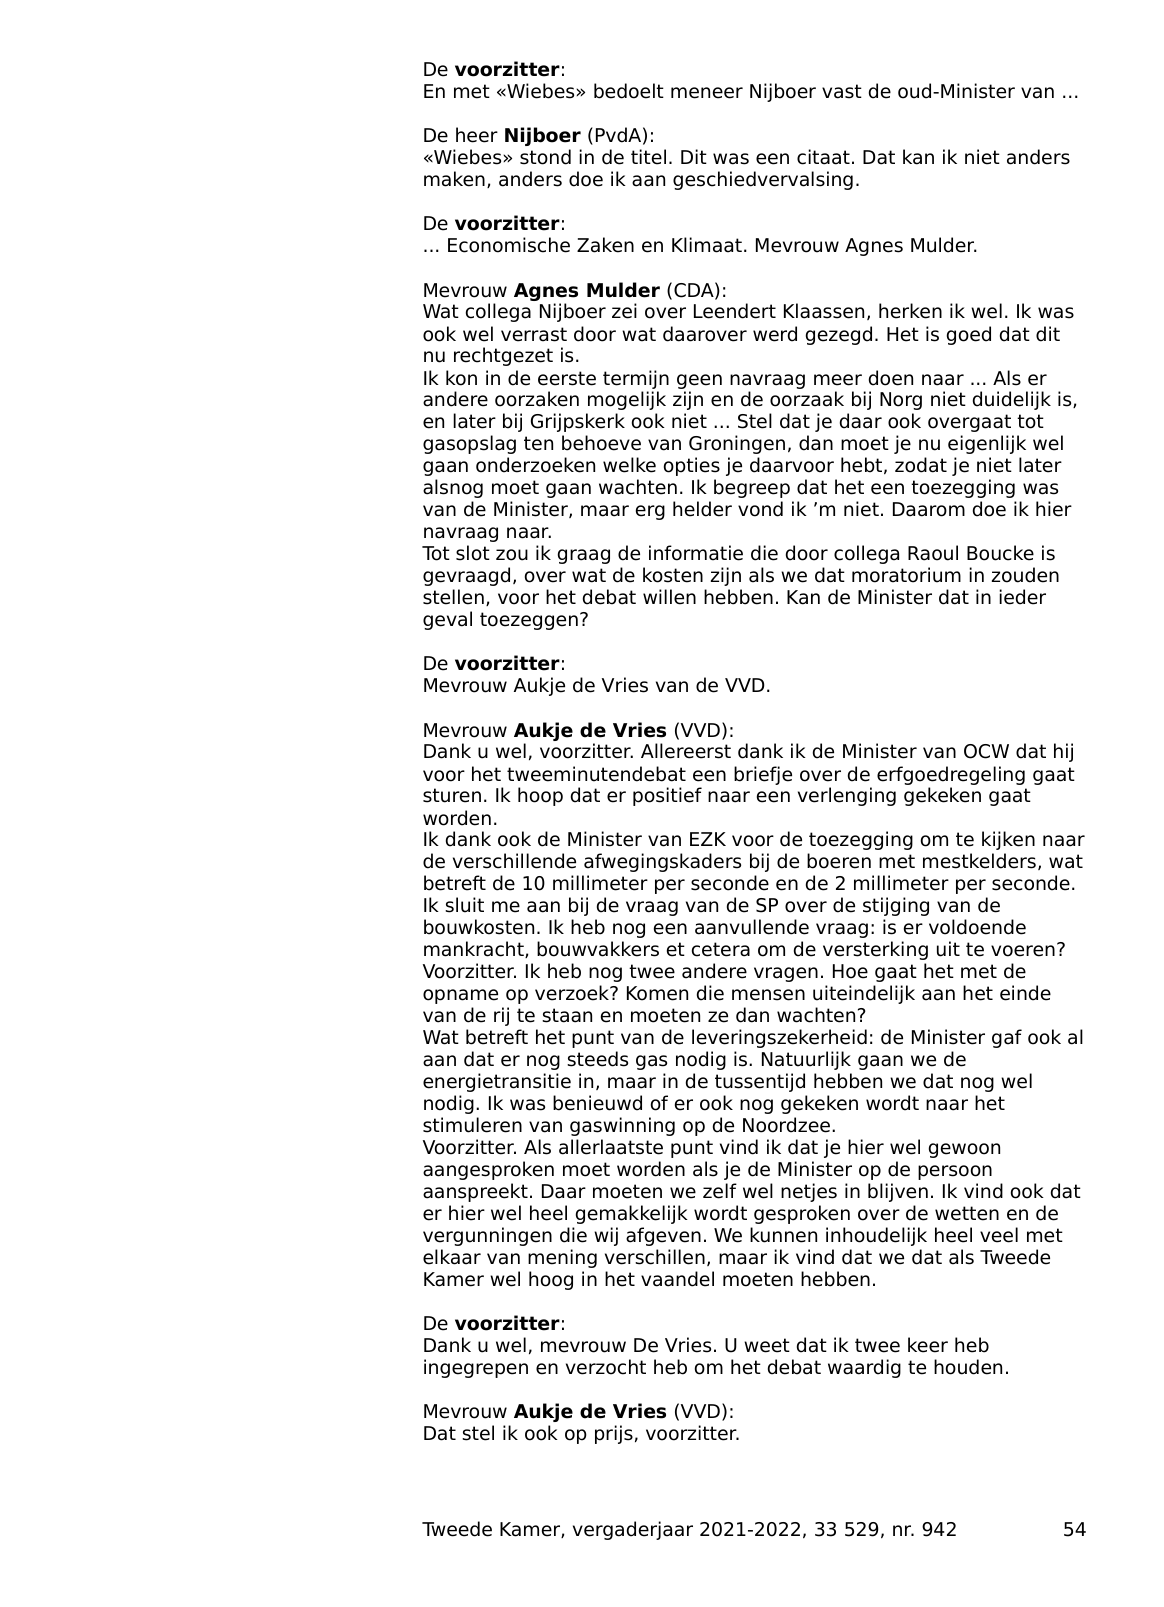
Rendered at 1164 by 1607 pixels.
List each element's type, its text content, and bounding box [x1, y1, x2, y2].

text Mevrouw Aukje de Vries van de VVD. [422, 675, 1087, 697]
text De voorzitter: [422, 1313, 1087, 1335]
text Mevrouw Aukje de Vries (VVD): [422, 719, 1087, 741]
text Dat stel ik ook op prijs, voorzitter. [422, 1423, 1087, 1445]
text Wat betreft het punt van de leveringszekerheid: de Minister gaf ook al aan dat er nog steeds gas nodig is. Natuurlijk gaan we de energietransitie in, maar in de tussentijd hebben we dat nog wel nodig. Ik was benieuwd of er ook nog gekeken wordt naar het stimuleren van gaswinning op de Noordzee. [422, 1027, 1087, 1137]
text De heer Nijboer (PvdA): [422, 125, 1087, 147]
text Wat collega Nijboer zei over Leendert Klaassen, herken ik wel. Ik was ook wel verrast door wat daarover werd gezegd. Het is goed dat dit nu rechtgezet is. [422, 301, 1087, 367]
text De voorzitter: [422, 59, 1087, 81]
text De voorzitter: [422, 653, 1087, 675]
text Voorzitter. Ik heb nog twee andere vragen. Hoe gaat het met de opname op verzoek? Komen die mensen uiteindelijk aan het einde van de rij te staan en moeten ze dan wachten? [422, 961, 1087, 1027]
text Mevrouw Agnes Mulder (CDA): [422, 279, 1087, 301]
text Ik dank ook de Minister van EZK voor de toezegging om te kijken naar de verschillende afwegingskaders bij de boeren met mestkelders, wat betreft de 10 millimeter per seconde en de 2 millimeter per seconde. [422, 829, 1087, 895]
text Dank u wel, voorzitter. Allereerst dank ik de Minister van OCW dat hij voor het tweeminutendebat een briefje over de erfgoedregeling gaat sturen. Ik hoop dat er positief naar een verlenging gekeken gaat worden. [422, 741, 1087, 829]
text Voorzitter. Als allerlaatste punt vind ik dat je hier wel gewoon aangesproken moet worden als je de Minister op de persoon aanspreekt. Daar moeten we zelf wel netjes in blijven. Ik vind ook dat er hier wel heel gemakkelijk wordt gesproken over de wetten en de vergunningen die wij afgeven. We kunnen inhoudelijk heel veel met elkaar van mening verschillen, maar ik vind dat we dat als Tweede Kamer wel hoog in het vaandel moeten hebben. [422, 1137, 1087, 1291]
text De voorzitter: [422, 213, 1087, 235]
text Ik sluit me aan bij de vraag van de SP over de stijging van de bouwkosten. Ik heb nog een aanvullende vraag: is er voldoende mankracht, bouwvakkers et cetera om de versterking uit te voeren? [422, 895, 1087, 961]
text ... Economische Zaken en Klimaat. Mevrouw Agnes Mulder. [422, 235, 1087, 257]
text Ik kon in de eerste termijn geen navraag meer doen naar ... Als er andere oorzaken mogelijk zijn en de oorzaak bij Norg niet duidelijk is, en later bij Grijpskerk ook niet ... Stel dat je daar ook overgaat tot gasopslag ten behoeve van Groningen, dan moet je nu eigenlijk wel gaan onderzoeken welke opties je daarvoor hebt, zodat je niet later alsnog moet gaan wachten. Ik begreep dat het een toezegging was van de Minister, maar erg helder vond ik ’m niet. Daarom doe ik hier navraag naar. [422, 367, 1087, 543]
text Tot slot zou ik graag de informatie die door collega Raoul Boucke is gevraagd, over wat de kosten zijn als we dat moratorium in zouden stellen, voor het debat willen hebben. Kan de Minister dat in ieder geval toezeggen? [422, 543, 1087, 631]
text Dank u wel, mevrouw De Vries. U weet dat ik twee keer heb ingegrepen en verzocht heb om het debat waardig te houden. [422, 1335, 1087, 1379]
text En met «Wiebes» bedoelt meneer Nijboer vast de oud-Minister van ... [422, 81, 1087, 103]
text Mevrouw Aukje de Vries (VVD): [422, 1401, 1087, 1423]
text «Wiebes» stond in de titel. Dit was een citaat. Dat kan ik niet anders maken, anders doe ik aan geschiedvervalsing. [422, 147, 1087, 191]
